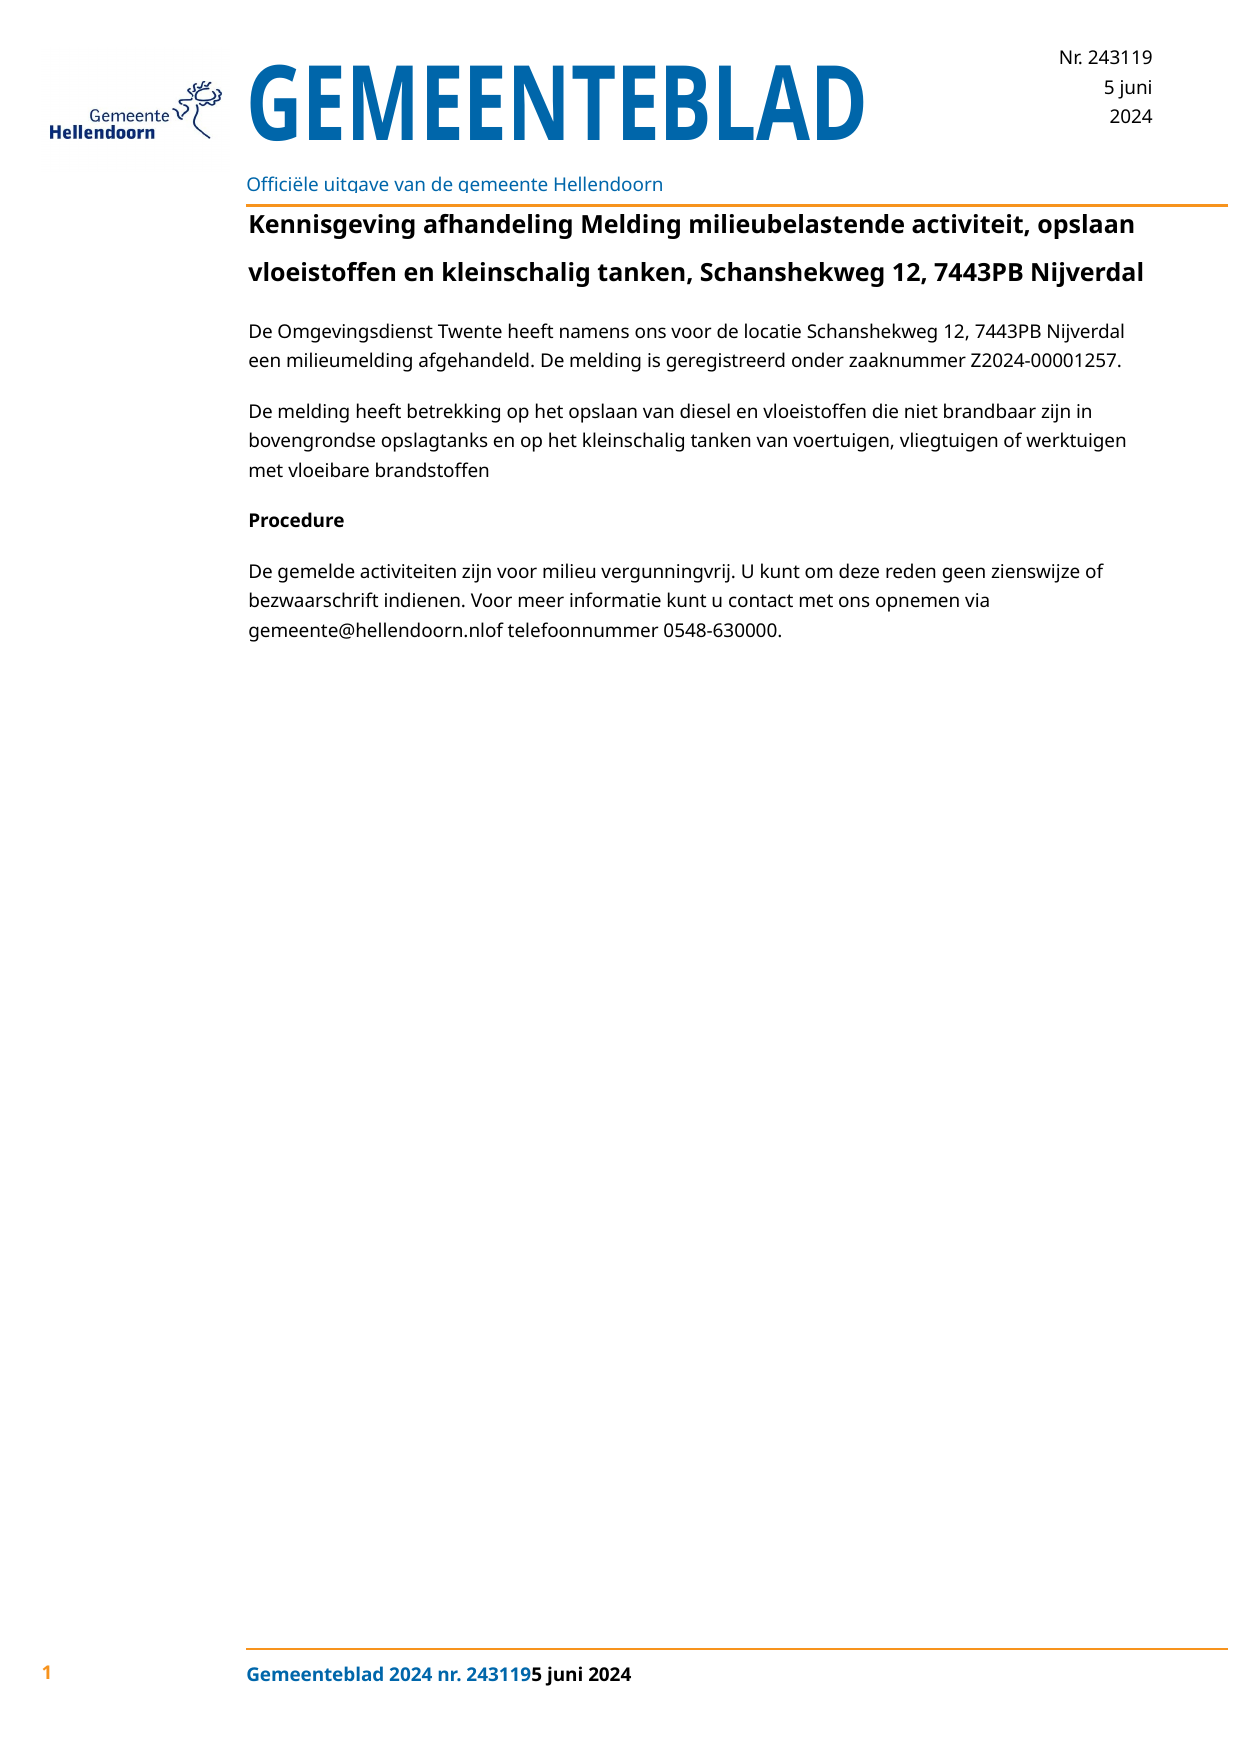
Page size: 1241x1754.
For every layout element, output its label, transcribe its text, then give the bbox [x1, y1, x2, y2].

text Kennisgeving afhandeling Melding milieubelastende activiteit, opslaan vloeistoffen en kleinschalig tanken, Schanshekweg 12, 7443PB Nijverdal [248, 207, 1152, 288]
text De melding heeft betrekking op het opslaan van diesel en vloeistoffen die niet brandbaar zijn in bovengrondse opslagtanks en op het kleinschalig tanken van voertuigen, vliegtuigen of werktuigen met vloeibare brandstoffen [248, 398, 1152, 483]
text De Omgevingsdienst Twente heeft namens ons voor de locatie Schanshekweg 12, 7443PB Nijverdal een milieumelding afgehandeld. De melding is geregistreerd onder zaaknummer Z2024-00001257. [248, 318, 1152, 373]
text De gemelde activiteiten zijn voor milieu vergunningvrij. U kunt om deze reden geen zienswijze of bezwaarschrift indienen. Voor meer informatie kunt u contact met ons opnemen via gemeente@hellendoorn.nlof telefoonnummer 0548-630000. [248, 558, 1152, 643]
text Procedure [248, 507, 1152, 533]
picture [41, 47, 231, 172]
